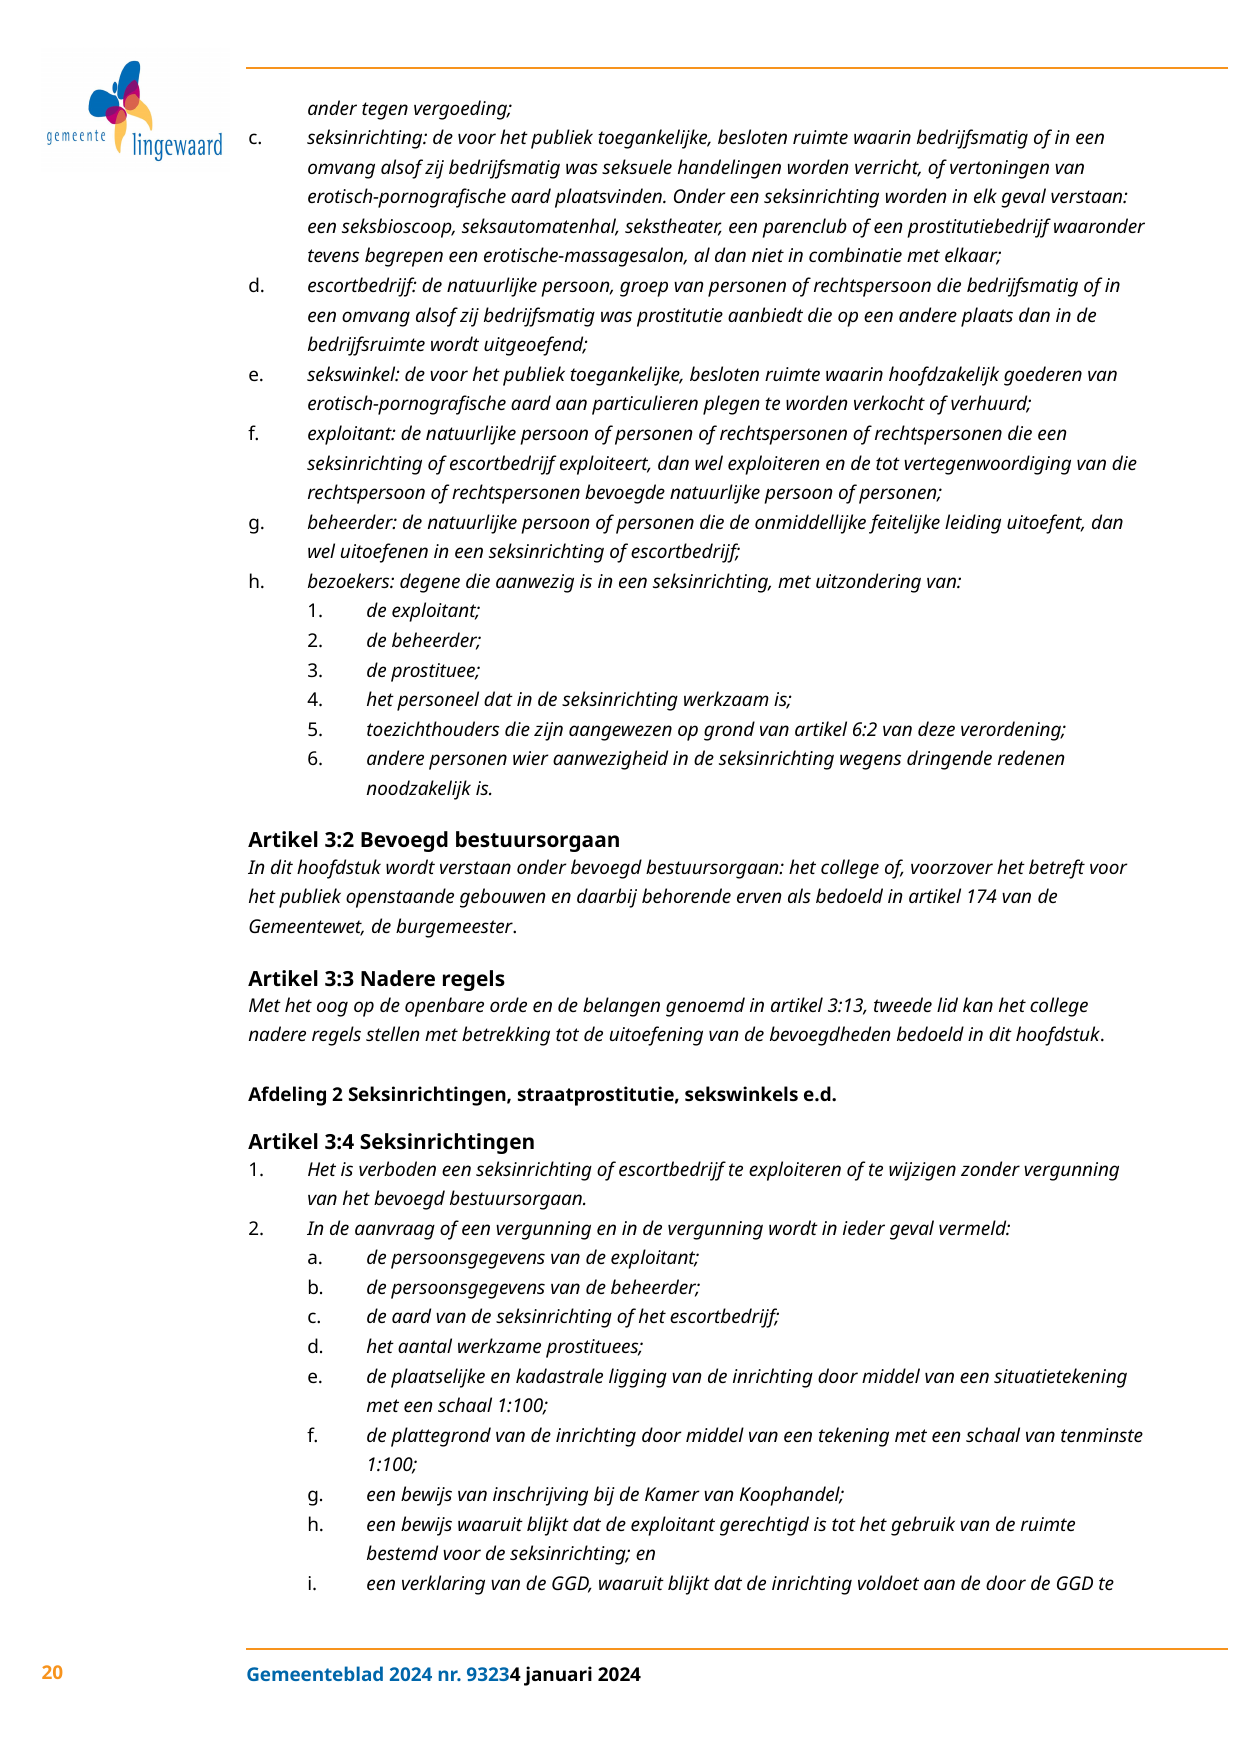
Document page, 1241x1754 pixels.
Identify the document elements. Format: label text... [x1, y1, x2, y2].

list een bewijs waaruit blijkt dat de exploitant gerechtigd is tot het gebruik van de ruimte bestemd voor de seksinrichting; en [307, 1511, 1152, 1566]
list exploitant: de natuurlijke persoon of personen of rechtspersonen of rechtspersonen die een seksinrichting of escortbedrijf exploiteert, dan wel exploiteren en de tot vertegenwoordiging van die rechtspersoon of rechtspersonen bevoegde natuurlijke persoon of personen; [248, 420, 1152, 505]
text In dit hoofdstuk wordt verstaan onder bevoegd bestuursorgaan: het college of, voorzover het betreft voor het publiek openstaande gebouwen en daarbij behorende erven als bedoeld in artikel 174 van de Gemeentewet, de burgemeester. [248, 854, 1152, 939]
list de plattegrond van de inrichting door middel van een tekening met een schaal van tenminste 1:100; [307, 1422, 1152, 1477]
list toezichthouders die zijn aangewezen op grond van artikel 6:2 van deze verordening; [307, 716, 1152, 742]
list Het is verboden een seksinrichting of escortbedrijf te exploiteren of te wijzigen zonder vergunning van het bevoegd bestuursorgaan. [248, 1156, 1152, 1211]
list escortbedrijf: de natuurlijke persoon, groep van personen of rechtspersoon die bedrijfsmatig of in een omvang alsof zij bedrijfsmatig was prostitutie aanbiedt die op een andere plaats dan in de bedrijfsruimte wordt uitgeoefend; [248, 272, 1152, 357]
list seksinrichting: de voor het publiek toegankelijke, besloten ruimte waarin bedrijfsmatig of in een omvang alsof zij bedrijfsmatig was seksuele handelingen worden verricht, of vertoningen van erotisch-pornografische aard plaatsvinden. Onder een seksinrichting worden in elk geval verstaan: een seksbioscoop, seksautomatenhal, sekstheater, een parenclub of een prostitutiebedrijf waaronder tevens begrepen een erotische-massagesalon, al dan niet in combinatie met elkaar; [248, 124, 1152, 268]
list de persoonsgegevens van de beheerder; [307, 1274, 1152, 1300]
text Artikel 3:3 Nadere regels [248, 964, 1152, 992]
list andere personen wier aanwezigheid in de seksinrichting wegens dringende redenen noodzakelijk is. [307, 746, 1152, 801]
text Met het oog op de openbare orde en de belangen genoemd in artikel 3:13, tweede lid kan het college nadere regels stellen met betrekking tot de uitoefening van de bevoegdheden bedoeld in dit hoofdstuk. [248, 992, 1152, 1047]
list de prostituee; [307, 657, 1152, 683]
list de plaatselijke en kadastrale ligging van de inrichting door middel van een situatietekening met een schaal 1:100; [307, 1363, 1152, 1418]
list een bewijs van inschrijving bij de Kamer van Koophandel; [307, 1481, 1152, 1507]
list het personeel dat in de seksinrichting werkzaam is; [307, 686, 1152, 712]
list sekswinkel: de voor het publiek toegankelijke, besloten ruimte waarin hoofdzakelijk goederen van erotisch-pornografische aard aan particulieren plegen te worden verkocht of verhuurd; [248, 361, 1152, 416]
list het aantal werkzame prostituees; [307, 1333, 1152, 1359]
list de exploitant; [307, 598, 1152, 623]
list beheerder: de natuurlijke persoon of personen die de onmiddellijke feitelijke leiding uitoefent, dan wel uitoefenen in een seksinrichting of escortbedrijf; [248, 509, 1152, 564]
list ander tegen vergoeding; [248, 95, 1152, 121]
picture [41, 47, 231, 172]
list de beheerder; [307, 627, 1152, 653]
list bezoekers: degene die aanwezig is in een seksinrichting, met uitzondering van: [248, 568, 1152, 594]
list een verklaring van de GGD, waaruit blijkt dat de inrichting voldoet aan de door de GGD te [307, 1570, 1152, 1596]
list de aard van de seksinrichting of het escortbedrijf; [307, 1304, 1152, 1329]
text Artikel 3:2 Bevoegd bestuursorgaan [248, 826, 1152, 854]
text Afdeling 2 Seksinrichtingen, straatprostitutie, sekswinkels e.d. [248, 1081, 1152, 1107]
list de persoonsgegevens van de exploitant; [307, 1244, 1152, 1270]
text Artikel 3:4 Seksinrichtingen [248, 1127, 1152, 1156]
list In de aanvraag of een vergunning en in de vergunning wordt in ieder geval vermeld: [248, 1215, 1152, 1241]
